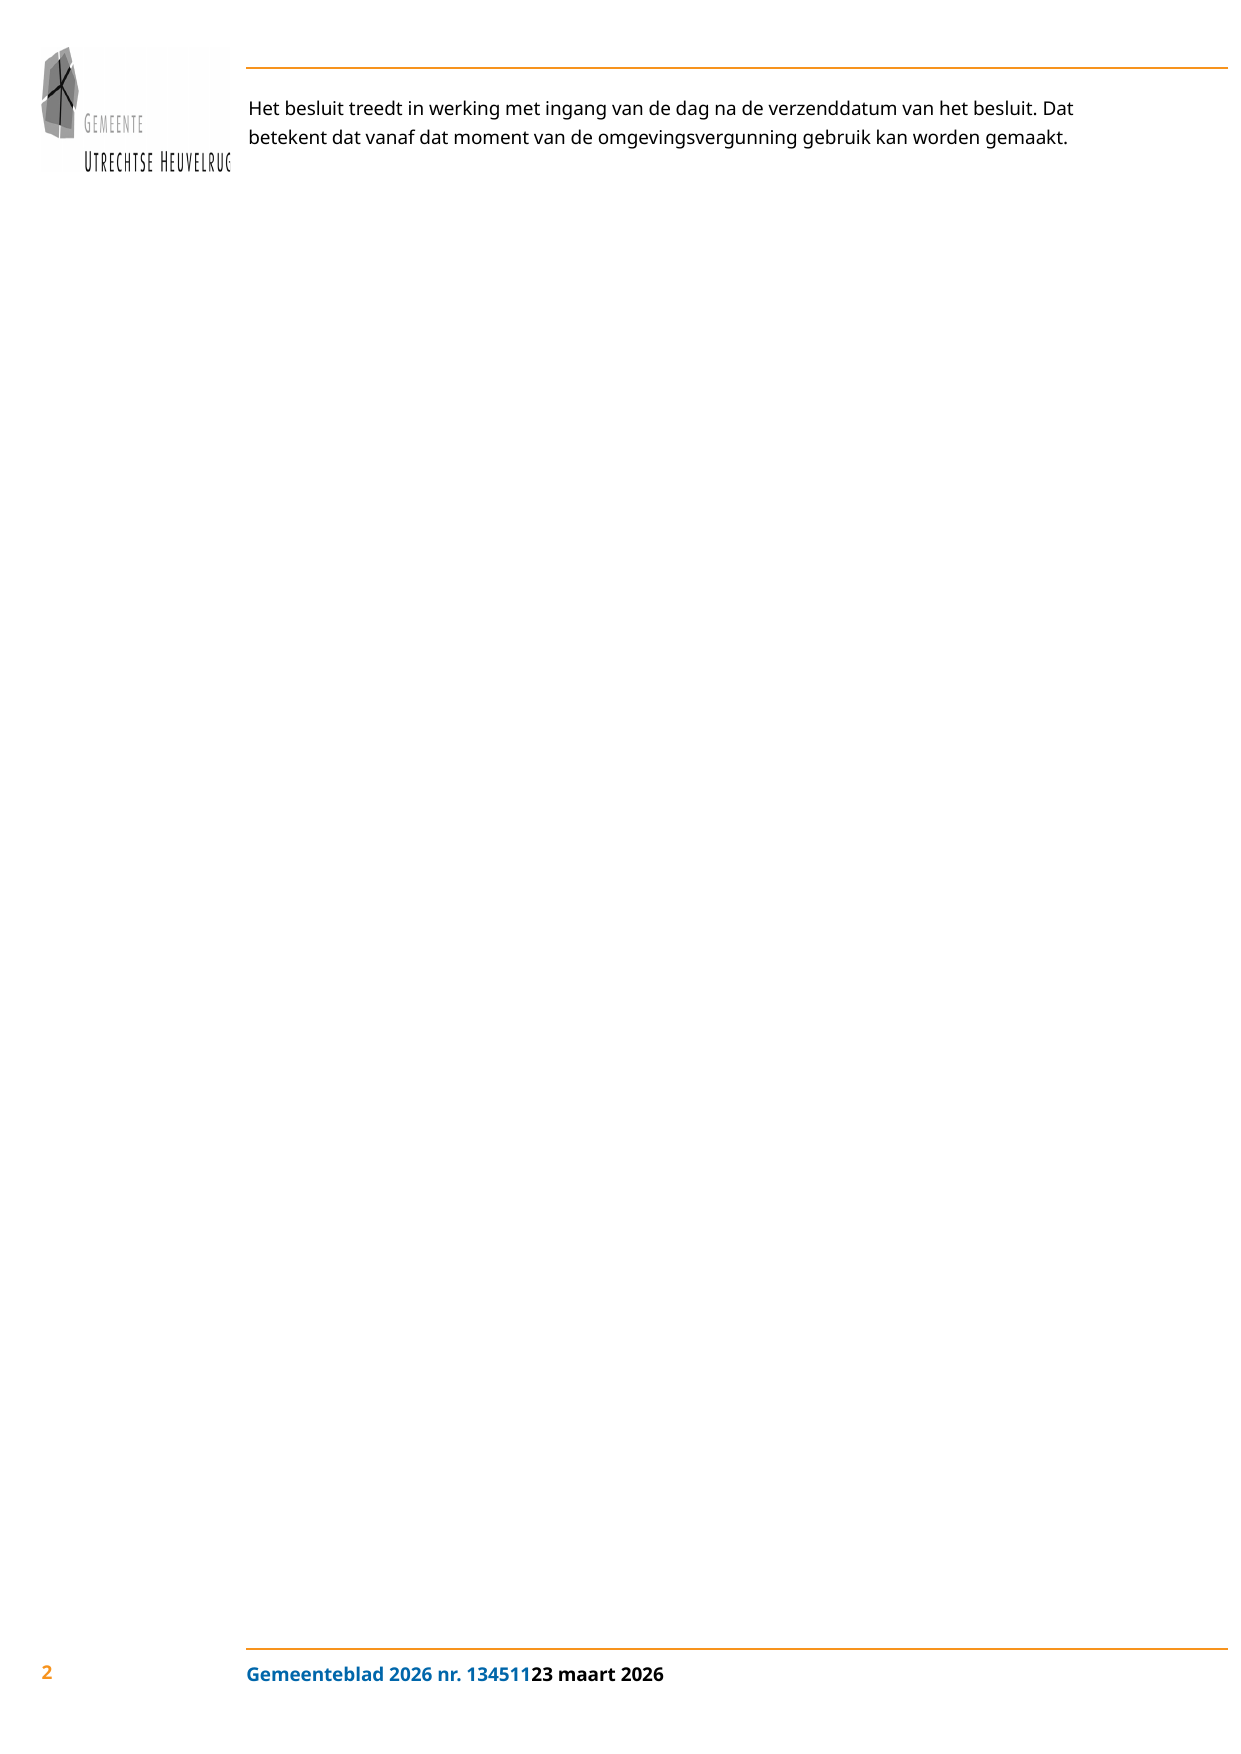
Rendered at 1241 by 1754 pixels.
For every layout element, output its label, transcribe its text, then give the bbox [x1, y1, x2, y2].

picture [41, 47, 231, 172]
text Het besluit treedt in werking met ingang van de dag na de verzenddatum van het besluit. Dat betekent dat vanaf dat moment van de omgevingsvergunning gebruik kan worden gemaakt. [248, 95, 1152, 150]
